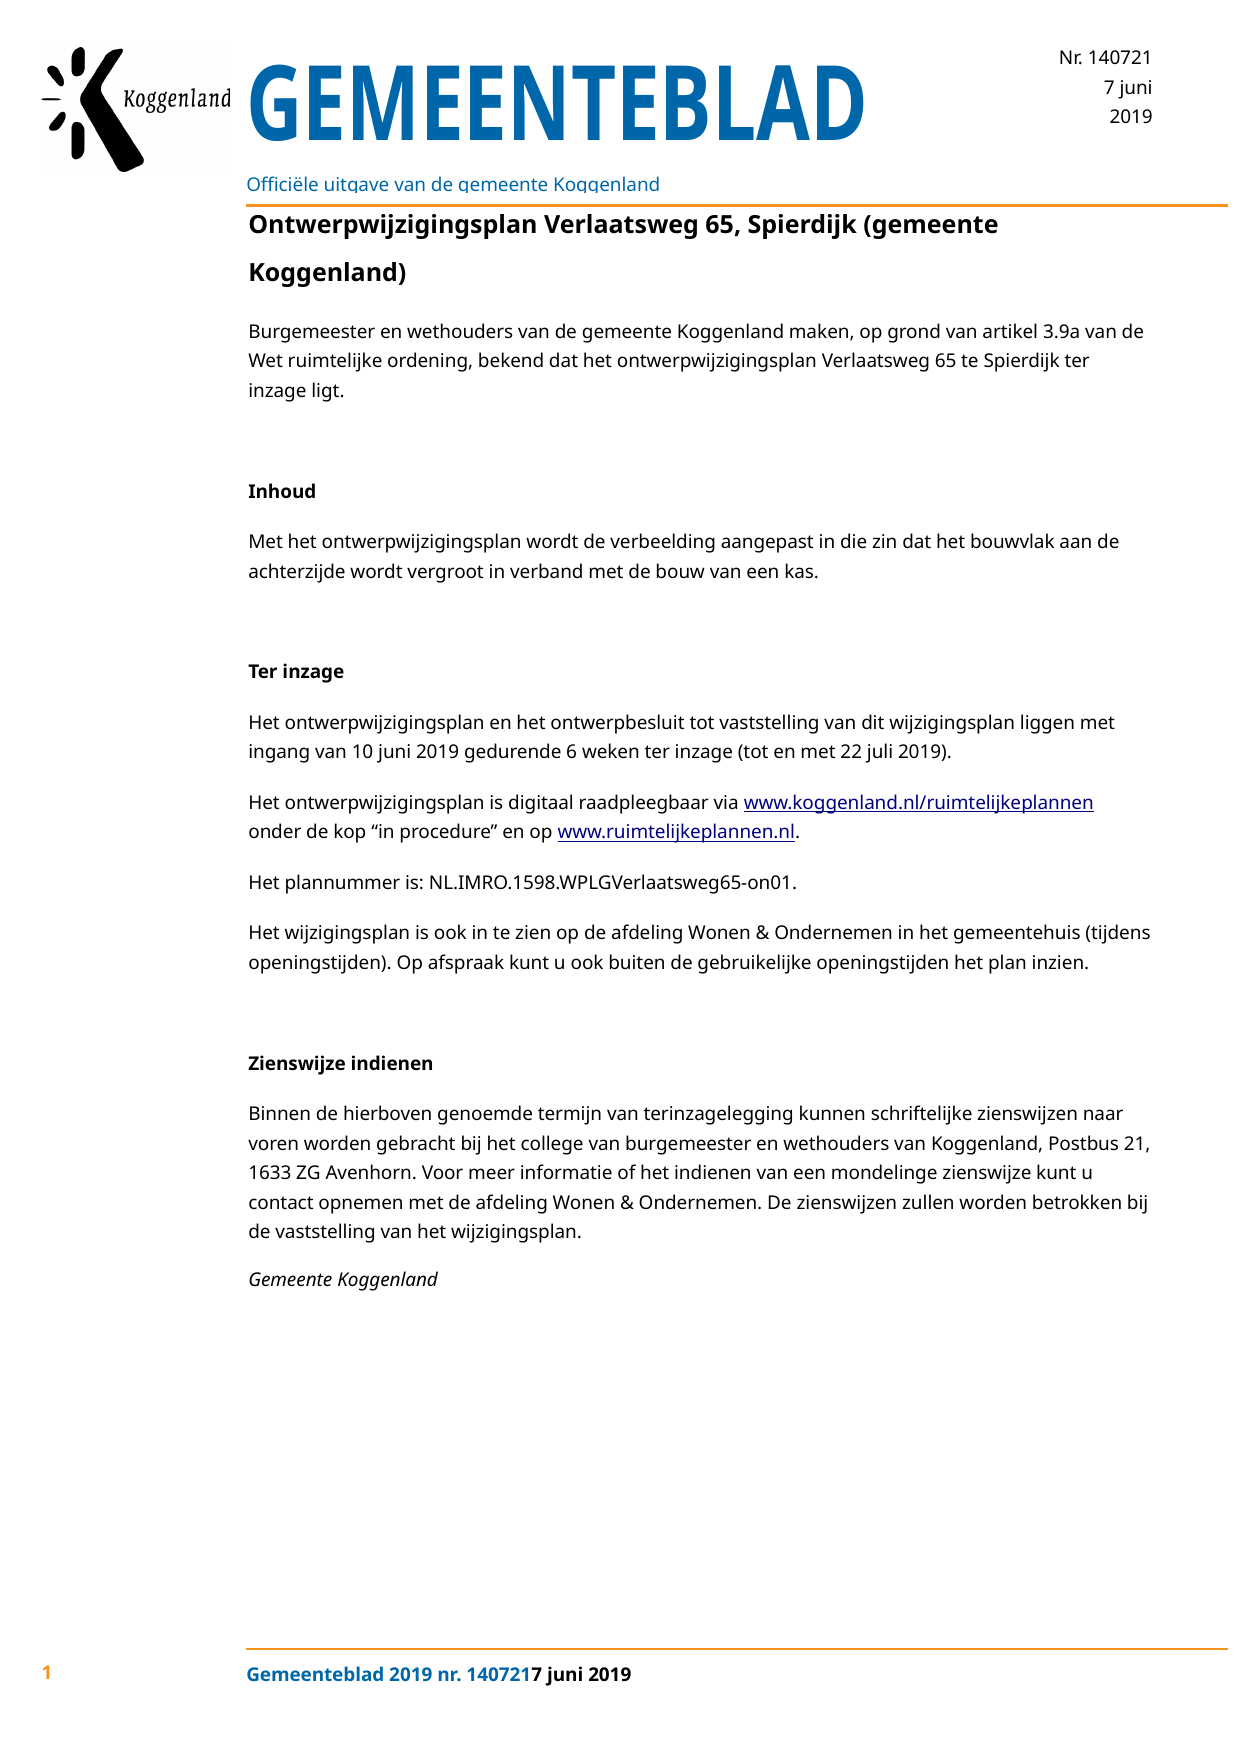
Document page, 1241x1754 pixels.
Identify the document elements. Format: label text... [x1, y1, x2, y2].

text Ter inzage [248, 659, 1152, 684]
text Zienswijze indienen [248, 1050, 1152, 1076]
text Het wijzigingsplan is ook in te zien op de afdeling Wonen & Ondernemen in het gemeentehuis (tijdens openingstijden). Op afspraak kunt u ook buiten de gebruikelijke openingstijden het plan inzien. [248, 919, 1152, 975]
picture [41, 47, 231, 172]
text Met het ontwerpwijzigingsplan wordt de verbeelding aangepast in die zin dat het bouwvlak aan de achterzijde wordt vergroot in verband met de bouw van een kas. [248, 528, 1152, 584]
text Het ontwerpwijzigingsplan en het ontwerpbesluit tot vaststelling van dit wijzigingsplan liggen met ingang van 10 juni 2019 gedurende 6 weken ter inzage (tot en met 22 juli 2019). [248, 709, 1152, 764]
text Het ontwerpwijzigingsplan is digitaal raadpleegbaar via www.koggenland.nl/ruimtelijkeplannen onder de kop “in procedure” en op www.ruimtelijkeplannen.nl. [248, 789, 1152, 844]
text Ontwerpwijzigingsplan Verlaatsweg 65, Spierdijk (gemeente Koggenland) [248, 207, 1152, 288]
text Burgemeester en wethouders van de gemeente Koggenland maken, op grond van artikel 3.9a van de Wet ruimtelijke ordening, bekend dat het ontwerpwijzigingsplan Verlaatsweg 65 te Spierdijk ter inzage ligt. [248, 318, 1152, 403]
text Binnen de hierboven genoemde termijn van terinzagelegging kunnen schriftelijke zienswijzen naar voren worden gebracht bij het college van burgemeester en wethouders van Koggenland, Postbus 21, 1633 ZG Avenhorn. Voor meer informatie of het indienen van een mondelinge zienswijze kunt u contact opnemen met de afdeling Wonen & Ondernemen. De zienswijzen zullen worden betrokken bij de vaststelling van het wijzigingsplan. [248, 1100, 1152, 1244]
text Inhoud [248, 478, 1152, 504]
text Het plannummer is: NL.IMRO.1598.WPLGVerlaatsweg65-on01. [248, 869, 1152, 895]
text Gemeente Koggenland [248, 1267, 1152, 1292]
